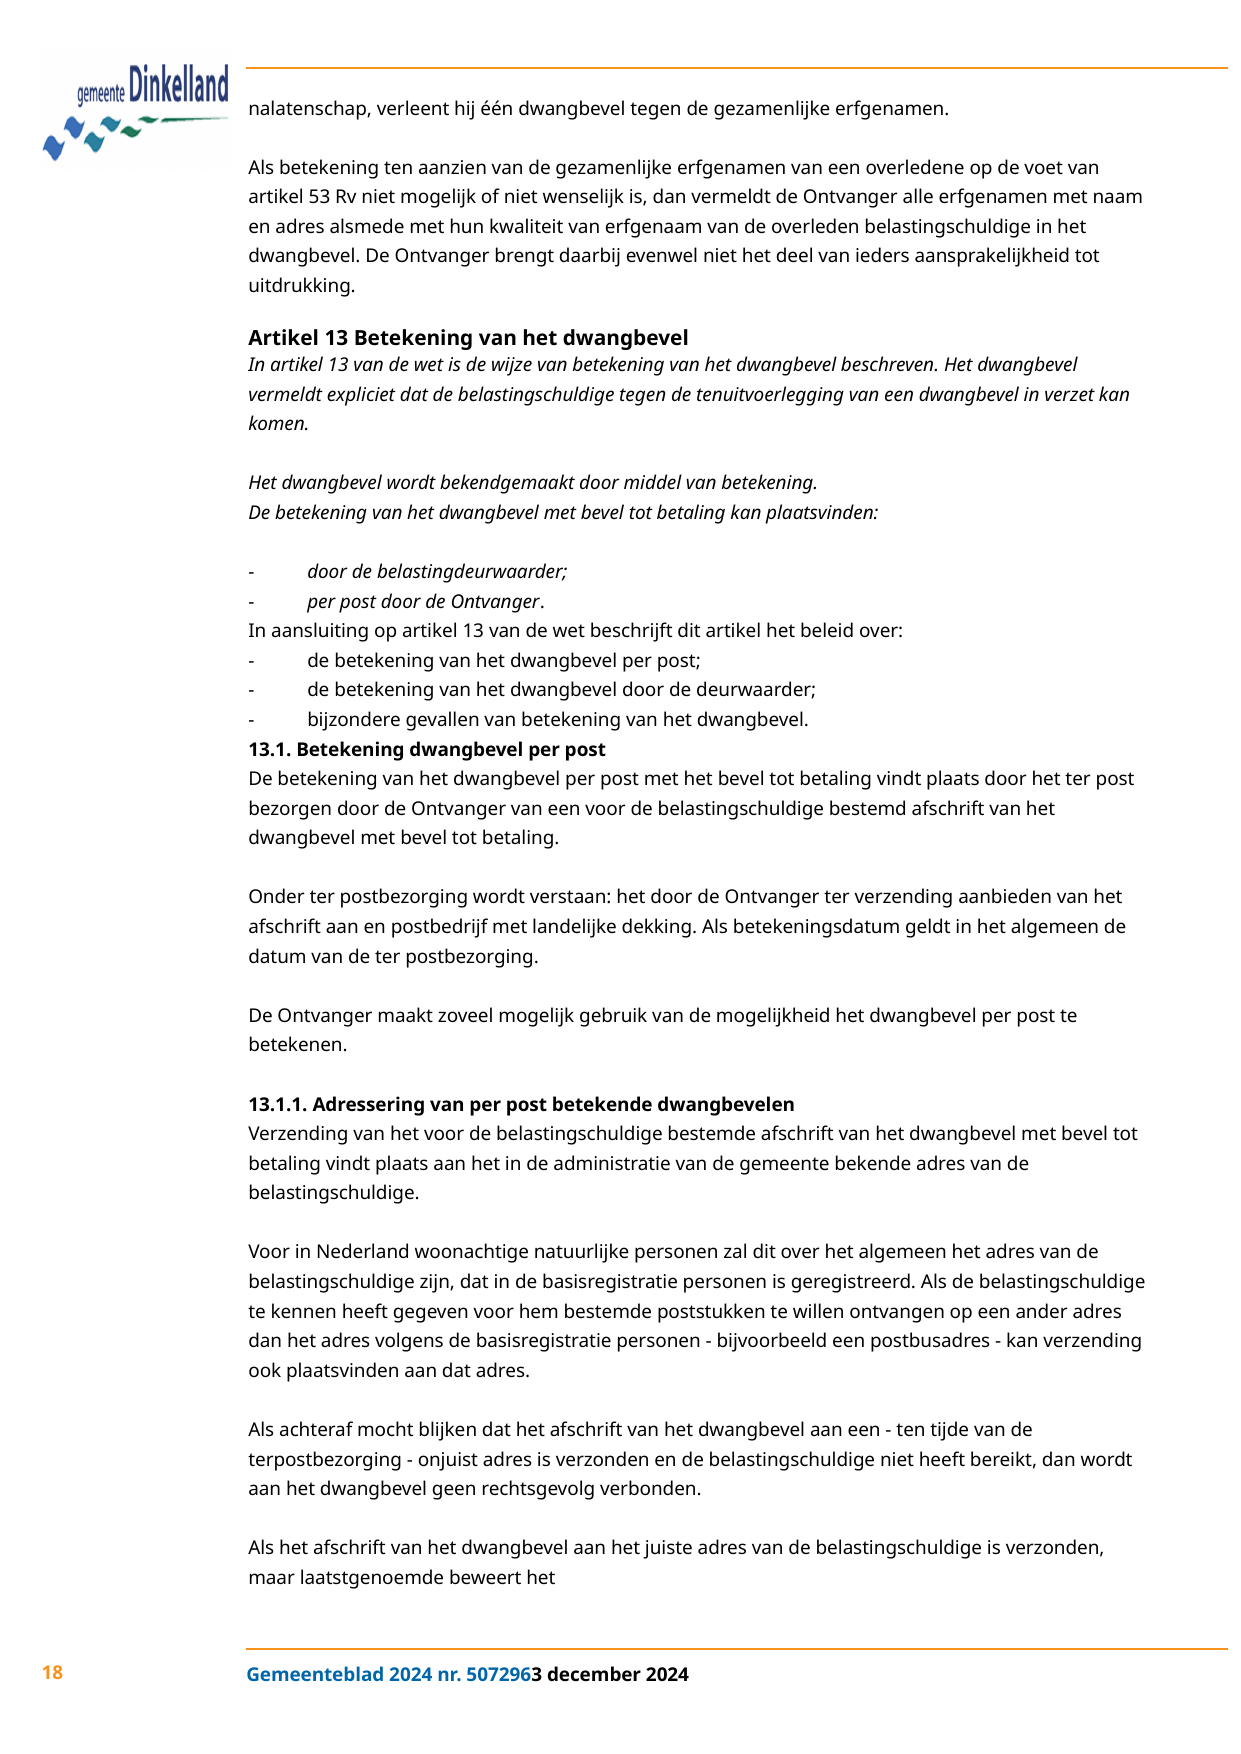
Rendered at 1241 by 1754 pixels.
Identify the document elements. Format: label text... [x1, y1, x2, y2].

text 13.1. Betekening dwangbevel per post [248, 736, 1152, 761]
list de betekening van het dwangbevel door de deurwaarder; [248, 677, 1152, 702]
list bijzondere gevallen van betekening van het dwangbevel. [248, 706, 1152, 732]
text In artikel 13 van de wet is de wijze van betekening van het dwangbevel beschreven. Het dwangbevel vermeldt expliciet dat de belastingschuldige tegen de tenuitvoerlegging van een dwangbevel in verzet kan komen. [248, 351, 1152, 436]
text In aansluiting op artikel 13 van de wet beschrijft dit artikel het beleid over: [248, 617, 1152, 643]
text 13.1.1. Adressering van per post betekende dwangbevelen [248, 1091, 1152, 1116]
text De betekening van het dwangbevel per post met het bevel tot betaling vindt plaats door het ter post bezorgen door de Ontvanger van een voor de belastingschuldige bestemd afschrift van het dwangbevel met bevel tot betaling. [248, 765, 1152, 850]
list door de belastingdeurwaarder; [248, 558, 1152, 584]
text Verzending van het voor de belastingschuldige bestemde afschrift van het dwangbevel met bevel tot betaling vindt plaats aan het in de administratie van de gemeente bekende adres van de belastingschuldige. [248, 1120, 1152, 1205]
text De Ontvanger maakt zoveel mogelijk gebruik van de mogelijkheid het dwangbevel per post te betekenen. [248, 1002, 1152, 1057]
text Artikel 13 Betekening van het dwangbevel [248, 323, 1152, 351]
list de betekening van het dwangbevel per post; [248, 647, 1152, 673]
text Onder ter postbezorging wordt verstaan: het door de Ontvanger ter verzending aanbieden van het afschrift aan en postbedrijf met landelijke dekking. Als betekeningsdatum geldt in het algemeen de datum van de ter postbezorging. [248, 884, 1152, 968]
text Als het afschrift van het dwangbevel aan het juiste adres van de belastingschuldige is verzonden, maar laatstgenoemde beweert het [248, 1534, 1152, 1590]
text Als betekening ten aanzien van de gezamenlijke erfgenamen van een overledene op de voet van artikel 53 Rv niet mogelijk of niet wenselijk is, dan vermeldt de Ontvanger alle erfgenamen met naam en adres alsmede met hun kwaliteit van erfgenaam van de overleden belastingschuldige in het dwangbevel. De Ontvanger brengt daarbij evenwel niet het deel van ieders aansprakelijkheid tot uitdrukking. [248, 154, 1152, 298]
text Het dwangbevel wordt bekendgemaakt door middel van betekening. [248, 469, 1152, 495]
text De betekening van het dwangbevel met bevel tot betaling kan plaatsvinden: [248, 499, 1152, 525]
text nalatenschap, verleent hij één dwangbevel tegen de gezamenlijke erfgenamen. [248, 95, 1152, 121]
text Voor in Nederland woonachtige natuurlijke personen zal dit over het algemeen het adres van de belastingschuldige zijn, dat in de basisregistratie personen is geregistreerd. Als de belastingschuldige te kennen heeft gegeven voor hem bestemde poststukken te willen ontvangen op een ander adres dan het adres volgens de basisregistratie personen - bijvoorbeeld een postbusadres - kan verzending ook plaatsvinden aan dat adres. [248, 1239, 1152, 1383]
list per post door de Ontvanger. [248, 588, 1152, 613]
picture [41, 47, 231, 172]
text Als achteraf mocht blijken dat het afschrift van het dwangbevel aan een - ten tijde van de terpostbezorging - onjuist adres is verzonden en de belastingschuldige niet heeft bereikt, dan wordt aan het dwangbevel geen rechtsgevolg verbonden. [248, 1416, 1152, 1501]
